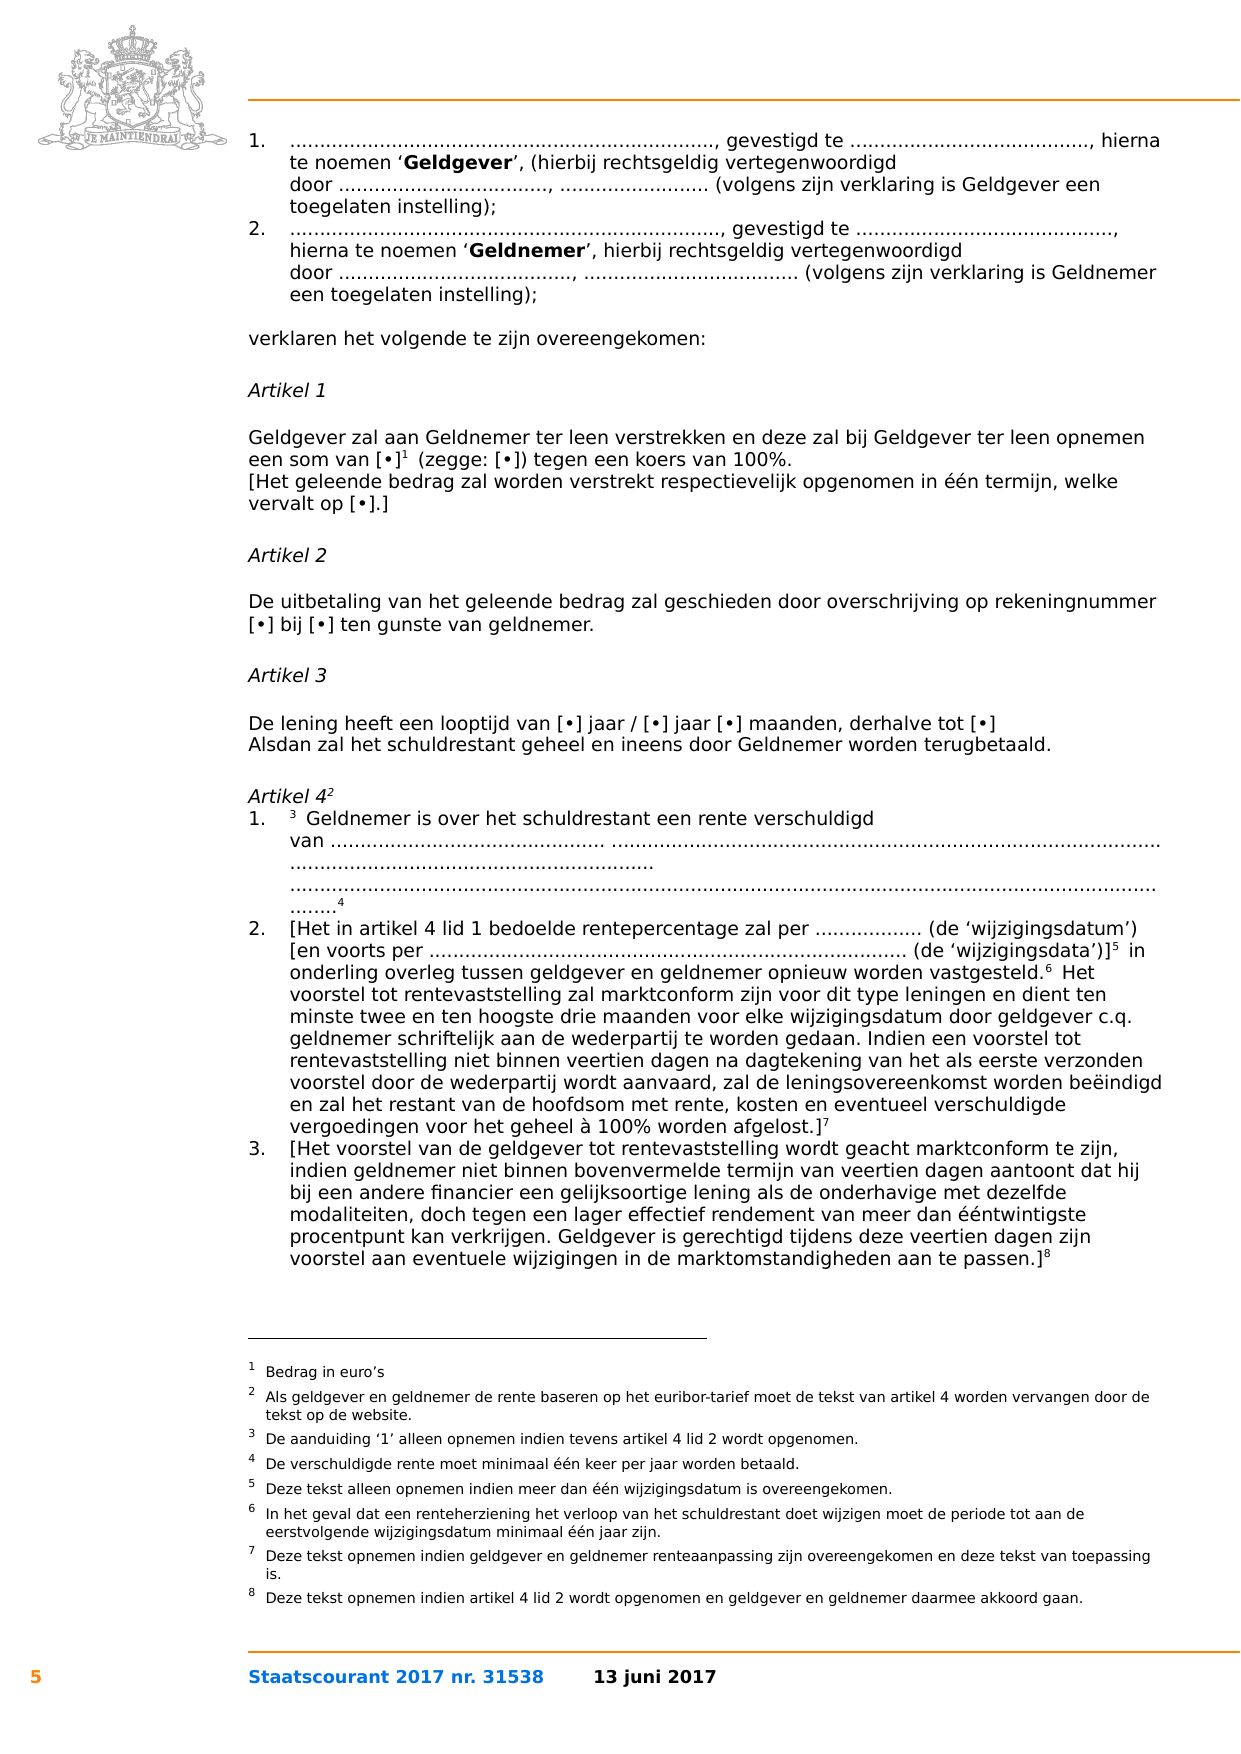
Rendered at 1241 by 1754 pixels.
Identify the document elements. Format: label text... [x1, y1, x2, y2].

subtitle Artikel 1 [248, 379, 1163, 402]
text 1. ......................................................................., gevestigd te ........................................, hierna te noemen ‘Geldgever’, (hierbij rechtsgeldig vertegenwoordigd door ..................................., ......................... (volgens zijn verklaring is Geldgever een toegelaten instelling); [248, 130, 1163, 218]
text Als geldgever en geldnemer de rente baseren op het euribor-tarief moet de tekst van artikel 4 worden vervangen door de tekst op de website. [248, 1385, 1163, 1424]
text 3. [Het voorstel van de geldgever tot rentevaststelling wordt geacht marktconform te zijn, indien geldnemer niet binnen bovenvermelde termijn van veertien dagen aantoont dat hij bij een andere financier een gelijksoortige lening als de onderhavige met dezelfde modaliteiten, doch tegen een lager effectief rendement van meer dan ééntwintigste procentpunt kan verkrijgen. Geldgever is gerechtigd tijdens deze veertien dagen zijn voorstel aan eventuele wijzigingen in de marktomstandigheden aan te passen.] [248, 1138, 1163, 1270]
text De verschuldigde rente moet minimaal één keer per jaar worden betaald. [248, 1452, 1163, 1474]
text Deze tekst opnemen indien geldgever en geldnemer renteaanpassing zijn overeengekomen en deze tekst van toepassing is. [248, 1544, 1163, 1583]
text verklaren het volgende te zijn overeengekomen: [248, 328, 1163, 349]
text Deze tekst opnemen indien artikel 4 lid 2 wordt opgenomen en geldgever en geldnemer daarmee akkoord gaan. [248, 1586, 1163, 1608]
text In het geval dat een renteherziening het verloop van het schuldrestant doet wijzigen moet de periode tot aan de eerstvolgende wijzigingsdatum minimaal één jaar zijn. [248, 1502, 1163, 1541]
subtitle Artikel 2 [248, 544, 1163, 566]
text Alsdan zal het schuldrestant geheel en ineens door Geldnemer worden terugbetaald. [248, 734, 1163, 756]
text Geldgever zal aan Geldnemer ter leen verstrekken en deze zal bij Geldgever ter leen opnemen een som van [•] (zegge: [•]) tegen een koers van 100%. [248, 427, 1163, 471]
text De uitbetaling van het geleende bedrag zal geschieden door overschrijving op rekeningnummer [•] bij [•] ten gunste van geldnemer. [248, 591, 1163, 635]
text Bedrag in euro’s [248, 1360, 1163, 1382]
subtitle Artikel 4 [248, 786, 1163, 808]
text [Het geleende bedrag zal worden verstrekt respectievelijk opgenomen in één termijn, welke vervalt op [•].] [248, 471, 1163, 514]
text De aanduiding ‘1’ alleen opnemen indien tevens artikel 4 lid 2 wordt opgenomen. [248, 1427, 1163, 1449]
text ......................................................................................................................................................... [289, 874, 1163, 918]
text 1. Geldnemer is over het schuldrestant een rente verschuldigd van .............................................. ......................................................................................................................................................... [248, 808, 1163, 874]
text Deze tekst alleen opnemen indien meer dan één wijzigingsdatum is overeengekomen. [248, 1477, 1163, 1499]
subtitle Artikel 3 [248, 665, 1163, 687]
picture [38, 25, 227, 150]
text 2. ........................................................................, gevestigd te ..........................................., hierna te noemen ‘Geldnemer’, hierbij rechtsgeldig vertegenwoordigd door ......................................., .................................... (volgens zijn verklaring is Geldnemer een toegelaten instelling); [248, 218, 1163, 306]
text De lening heeft een looptijd van [•] jaar / [•] jaar [•] maanden, derhalve tot [•] [248, 712, 1163, 734]
text 2. [Het in artikel 4 lid 1 bedoelde rentepercentage zal per .................. (de ‘wijzigingsdatum’) [en voorts per ................................................................................ (de ‘wijzigingsdata’)] in onderling overleg tussen geldgever en geldnemer opnieuw worden vastgesteld. Het voorstel tot rentevaststelling zal marktconform zijn voor dit type leningen en dient ten minste twee en ten hoogste drie maanden voor elke wijzigingsdatum door geldgever c.q. geldnemer schriftelijk aan de wederpartij te worden gedaan. Indien een voorstel tot rentevaststelling niet binnen veertien dagen na dagtekening van het als eerste verzonden voorstel door de wederpartij wordt aanvaard, zal de leningsovereenkomst worden beëindigd en zal het restant van de hoofdsom met rente, kosten en eventueel verschuldigde vergoedingen voor het geheel à 100% worden afgelost.] [248, 918, 1163, 1138]
